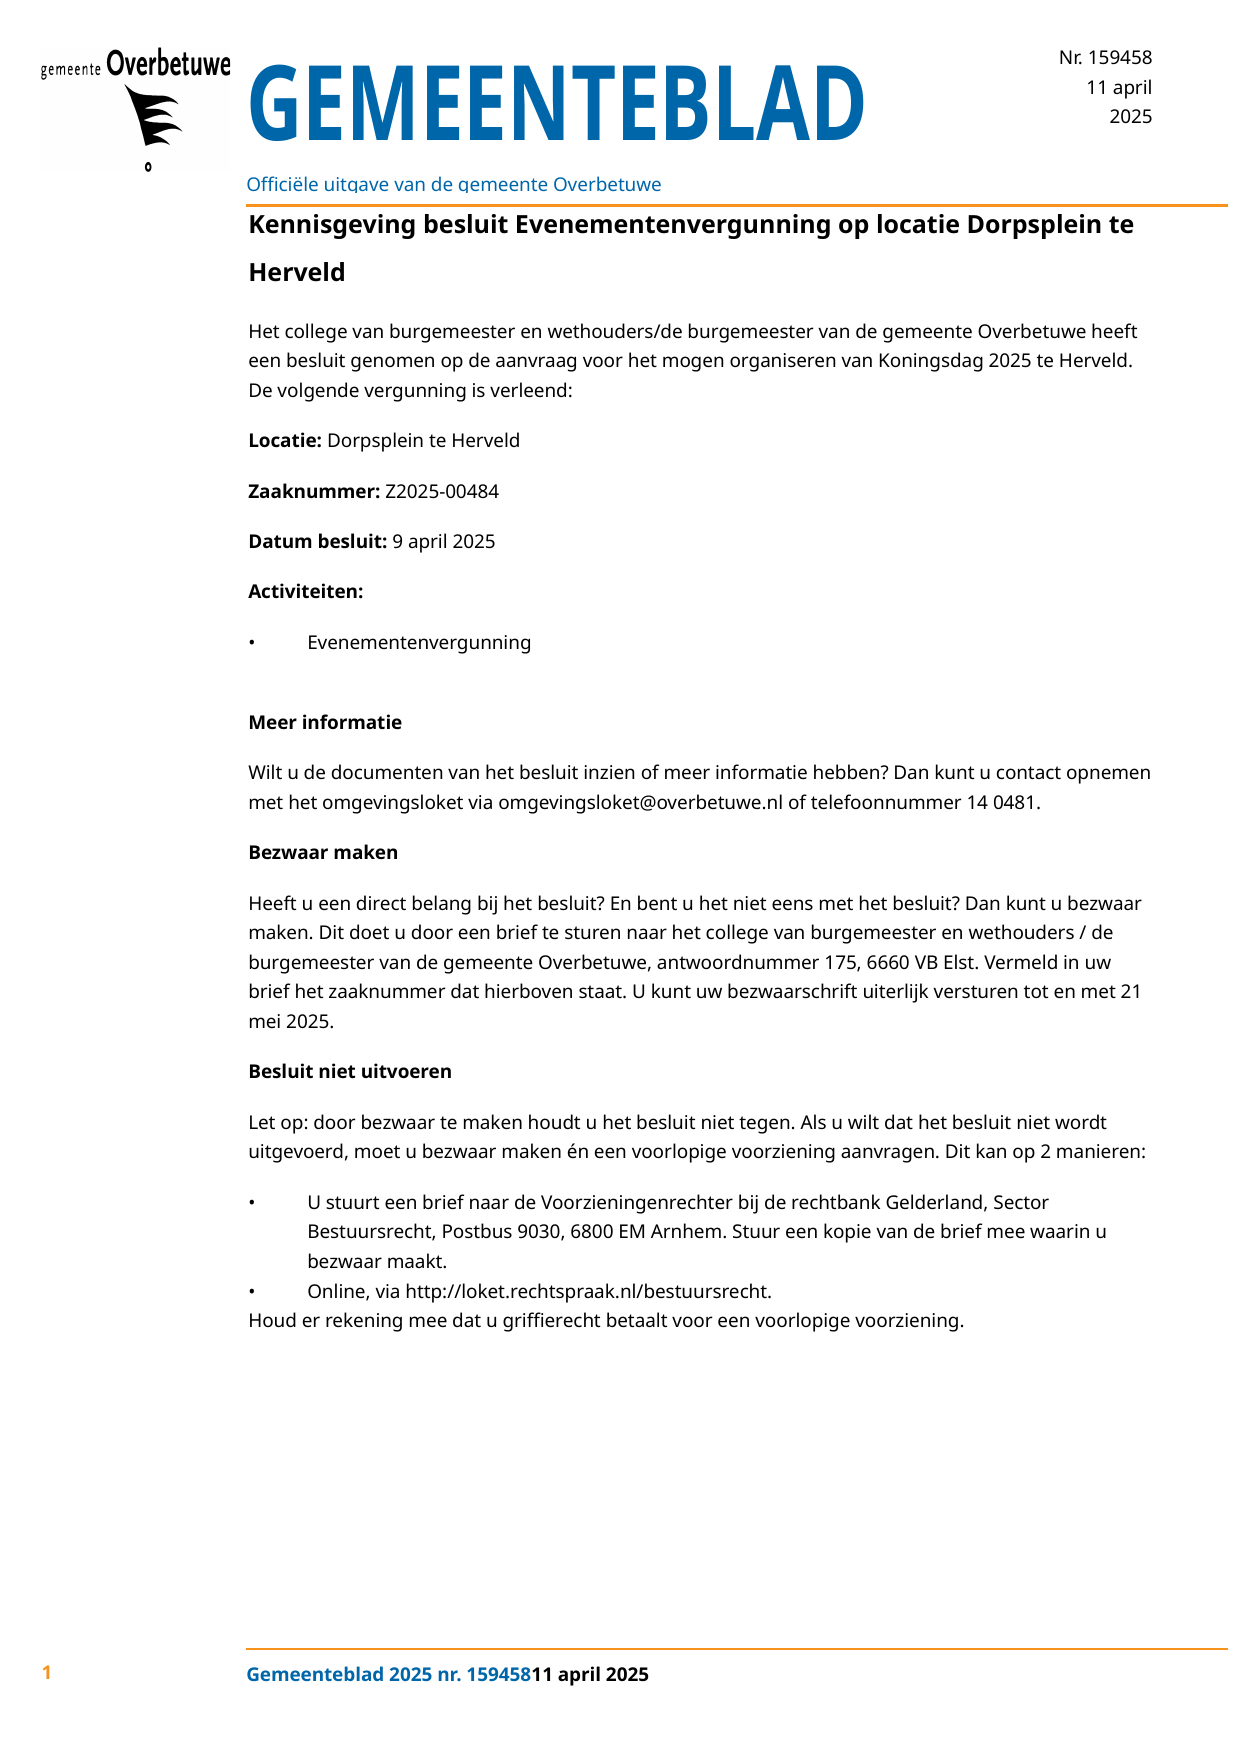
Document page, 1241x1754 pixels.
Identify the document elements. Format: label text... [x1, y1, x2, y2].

text Bezwaar maken [248, 839, 1152, 865]
list Online, via http://loket.rechtspraak.nl/bestuursrecht. [248, 1278, 1152, 1304]
text Houd er rekening mee dat u griffierecht betaalt voor een voorlopige voorziening. [248, 1307, 1152, 1333]
text Het college van burgemeester en wethouders/de burgemeester van de gemeente Overbetuwe heeft een besluit genomen op de aanvraag voor het mogen organiseren van Koningsdag 2025 te Herveld. De volgende vergunning is verleend: [248, 318, 1152, 403]
picture [41, 47, 231, 172]
text Locatie: Dorpsplein te Herveld [248, 427, 1152, 453]
text Meer informatie [248, 709, 1152, 735]
text Zaaknummer: Z2025-00484 [248, 478, 1152, 504]
text Datum besluit: 9 april 2025 [248, 528, 1152, 554]
text Kennisgeving besluit Evenementenvergunning op locatie Dorpsplein te Herveld [248, 207, 1152, 288]
list Evenementenvergunning [248, 629, 1152, 655]
text Activiteiten: [248, 579, 1152, 604]
text Heeft u een direct belang bij het besluit? En bent u het niet eens met het besluit? Dan kunt u bezwaar maken. Dit doet u door een brief te sturen naar het college van burgemeester en wethouders / de burgemeester van de gemeente Overbetuwe, antwoordnummer 175, 6660 VB Elst. Vermeld in uw brief het zaaknummer dat hierboven staat. U kunt uw bezwaarschrift uiterlijk versturen tot en met 21 mei 2025. [248, 890, 1152, 1034]
text Wilt u de documenten van het besluit inzien of meer informatie hebben? Dan kunt u contact opnemen met het omgevingsloket via omgevingsloket@overbetuwe.nl of telefoonnummer 14 0481. [248, 759, 1152, 815]
text Let op: door bezwaar te maken houdt u het besluit niet tegen. Als u wilt dat het besluit niet wordt uitgevoerd, moet u bezwaar maken én een voorlopige voorziening aanvragen. Dit kan op 2 manieren: [248, 1109, 1152, 1164]
list U stuurt een brief naar de Voorzieningenrechter bij de rechtbank Gelderland, Sector Bestuursrecht, Postbus 9030, 6800 EM Arnhem. Stuur een kopie van de brief mee waarin u bezwaar maakt. [248, 1189, 1152, 1274]
text Besluit niet uitvoeren [248, 1059, 1152, 1084]
